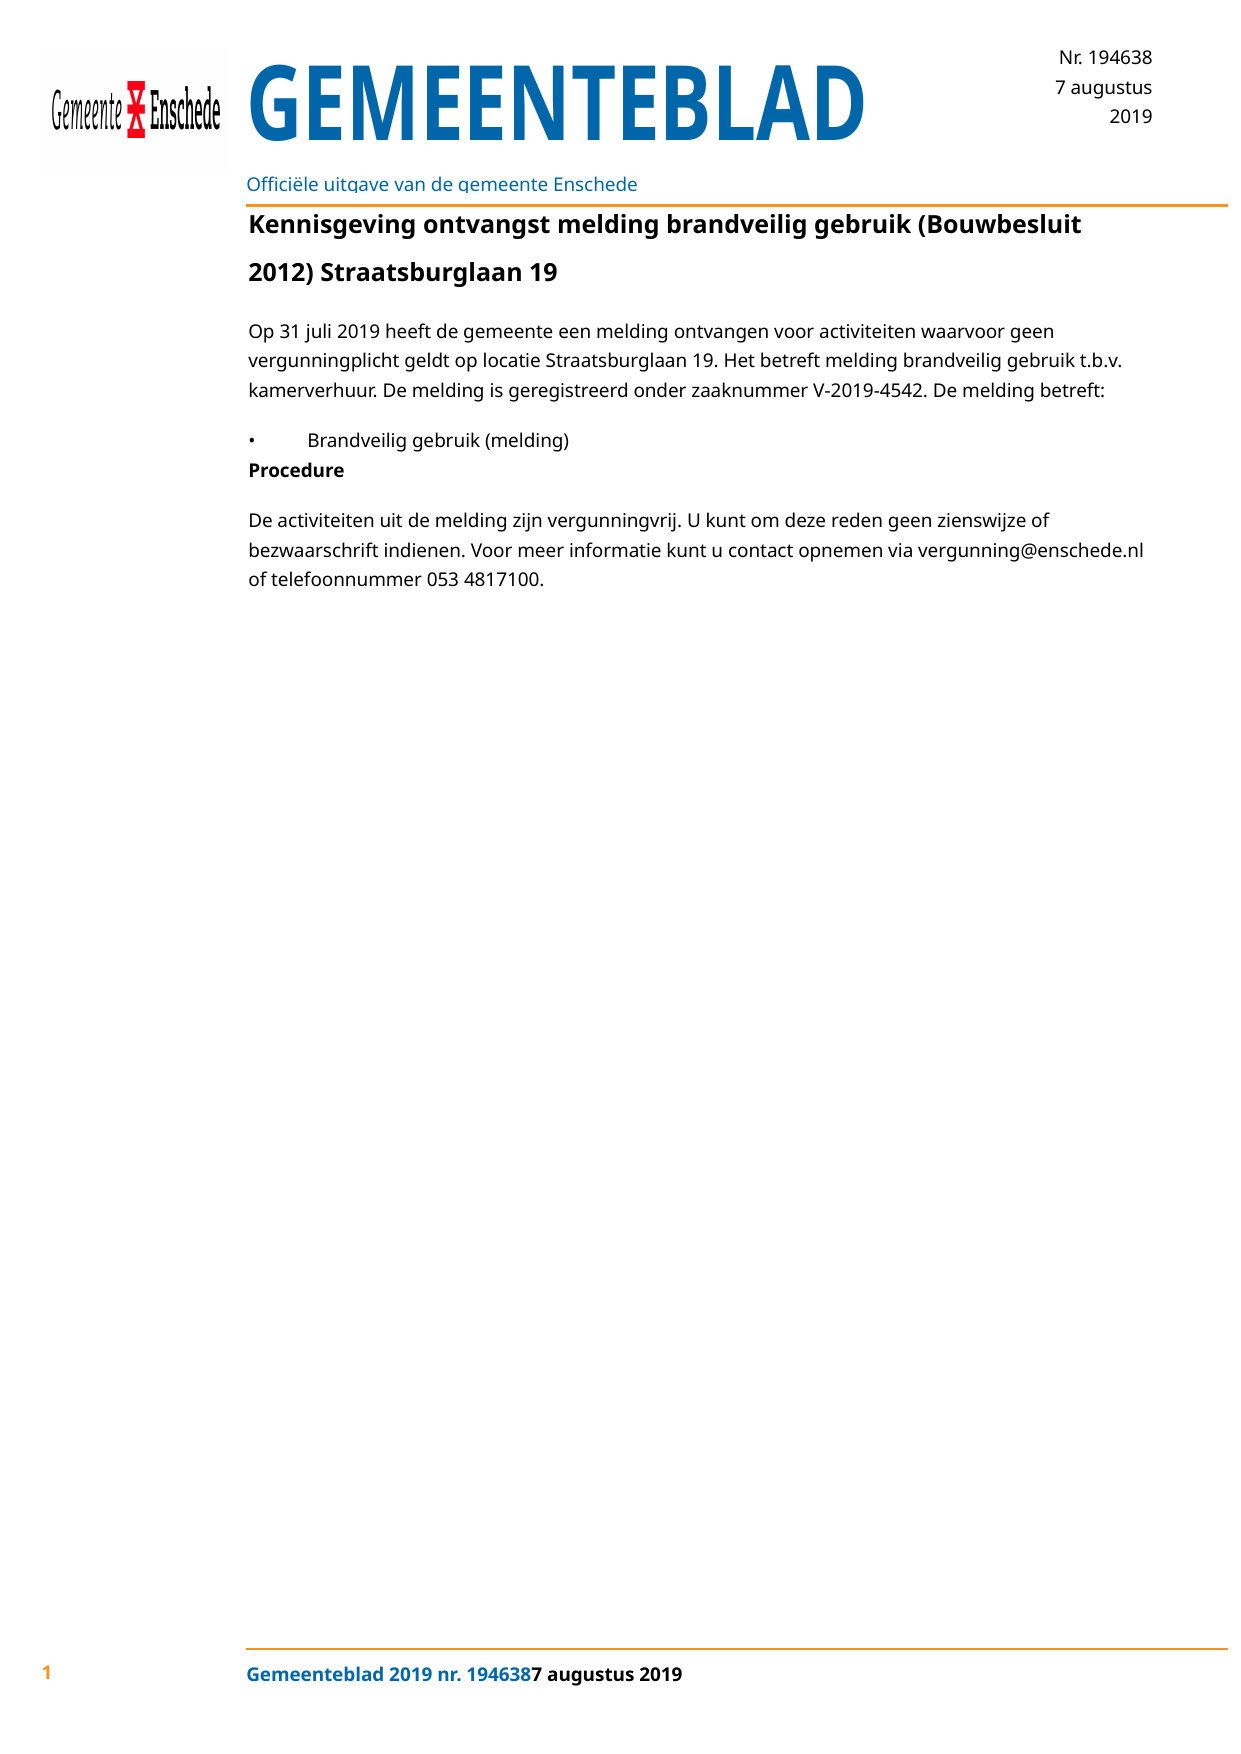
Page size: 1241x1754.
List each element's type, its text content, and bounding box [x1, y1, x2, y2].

text Op 31 juli 2019 heeft de gemeente een melding ontvangen voor activiteiten waarvoor geen vergunningplicht geldt op locatie Straatsburglaan 19. Het betreft melding brandveilig gebruik t.b.v. kamerverhuur. De melding is geregistreerd onder zaaknummer V-2019-4542. De melding betreft: [248, 318, 1152, 403]
list Brandveilig gebruik (melding) [248, 427, 1152, 453]
text Kennisgeving ontvangst melding brandveilig gebruik (Bouwbesluit 2012) Straatsburglaan 19 [248, 207, 1152, 288]
picture [41, 47, 231, 172]
text Procedure [248, 457, 1152, 483]
text De activiteiten uit de melding zijn vergunningvrij. U kunt om deze reden geen zienswijze of bezwaarschrift indienen. Voor meer informatie kunt u contact opnemen via vergunning@enschede.nl of telefoonnummer 053 4817100. [248, 507, 1152, 592]
